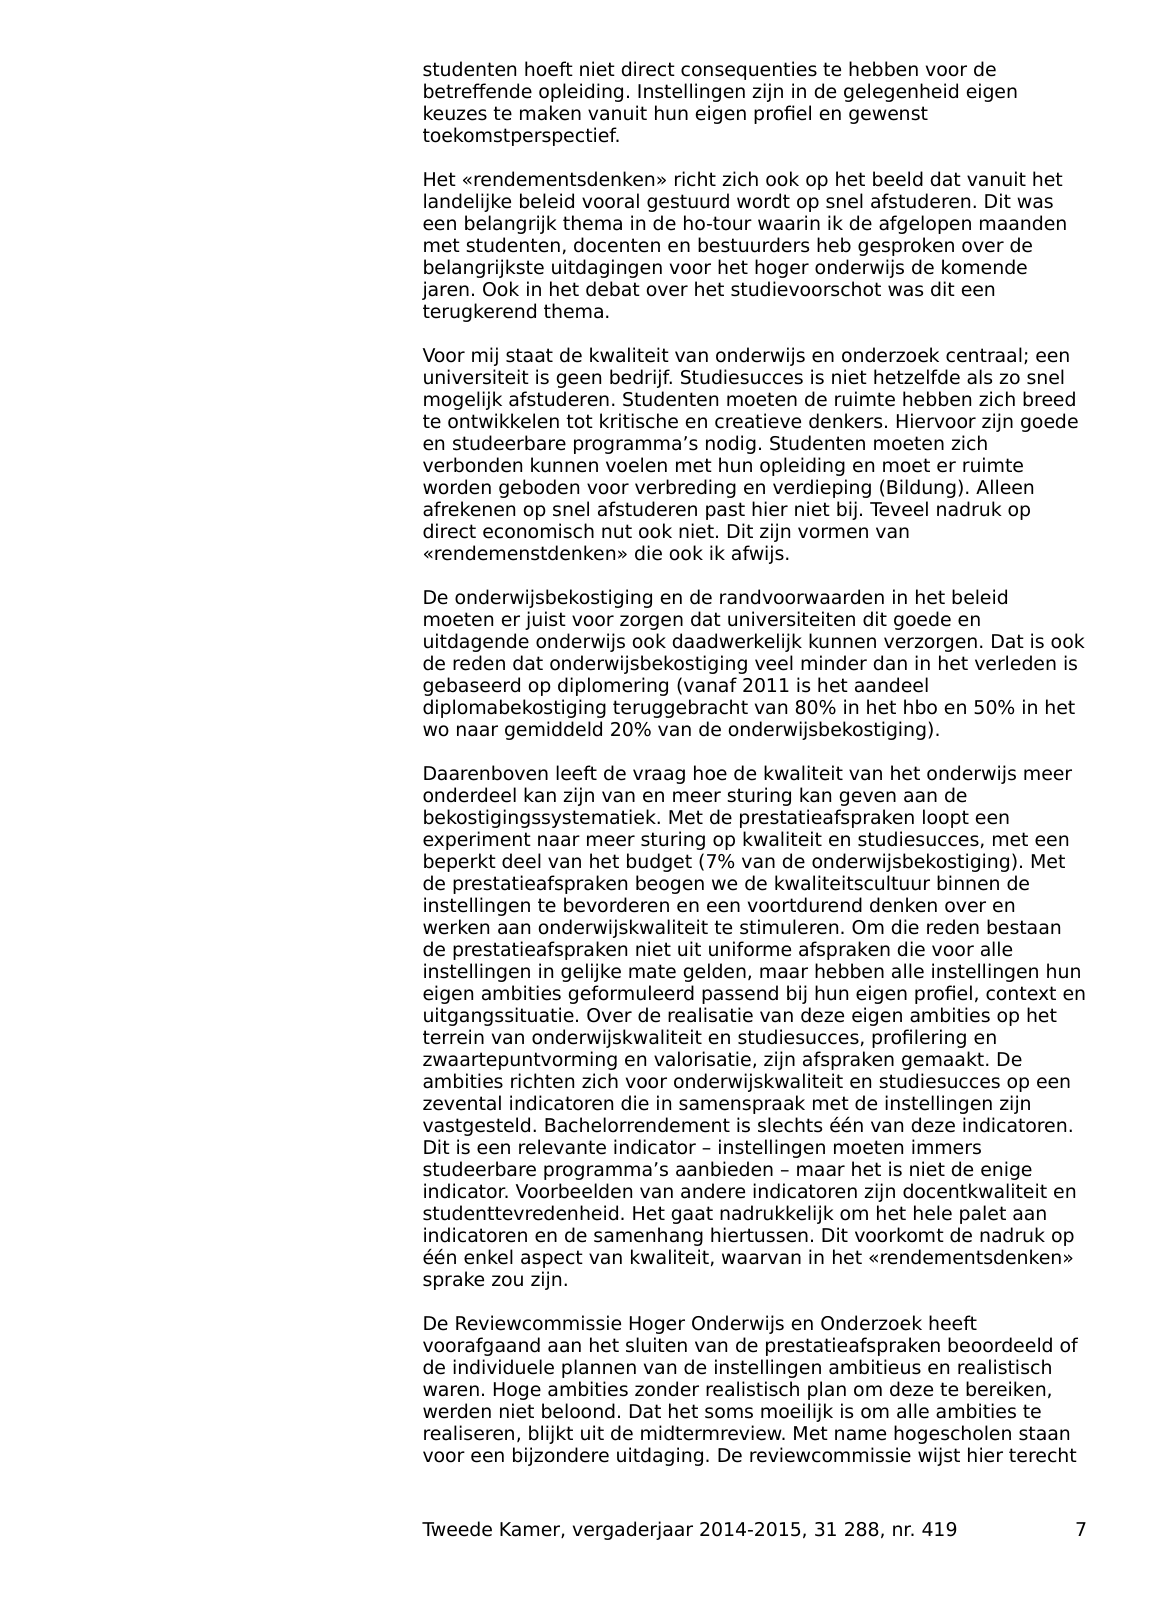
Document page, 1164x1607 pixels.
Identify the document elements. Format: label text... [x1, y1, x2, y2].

text Daarenboven leeft de vraag hoe de kwaliteit van het onderwijs meer onderdeel kan zijn van en meer sturing kan geven aan de bekostigingssystematiek. Met de prestatieafspraken loopt een experiment naar meer sturing op kwaliteit en studiesucces, met een beperkt deel van het budget (7% van de onderwijsbekostiging). Met de prestatieafspraken beogen we de kwaliteitscultuur binnen de instellingen te bevorderen en een voortdurend denken over en werken aan onderwijskwaliteit te stimuleren. Om die reden bestaan de prestatieafspraken niet uit uniforme afspraken die voor alle instellingen in gelijke mate gelden, maar hebben alle instellingen hun eigen ambities geformuleerd passend bij hun eigen profiel, context en uitgangssituatie. Over de realisatie van deze eigen ambities op het terrein van onderwijskwaliteit en studiesucces, profilering en zwaartepuntvorming en valorisatie, zijn afspraken gemaakt. De ambities richten zich voor onderwijskwaliteit en studiesucces op een zevental indicatoren die in samenspraak met de instellingen zijn vastgesteld. Bachelorrendement is slechts één van deze indicatoren. Dit is een relevante indicator – instellingen moeten immers studeerbare programma’s aanbieden – maar het is niet de enige indicator. Voorbeelden van andere indicatoren zijn docentkwaliteit en studenttevredenheid. Het gaat nadrukkelijk om het hele palet aan indicatoren en de samenhang hiertussen. Dit voorkomt de nadruk op één enkel aspect van kwaliteit, waarvan in het «rendementsdenken» sprake zou zijn. [422, 763, 1087, 1291]
text studenten hoeft niet direct consequenties te hebben voor de betreffende opleiding. Instellingen zijn in de gelegenheid eigen keuzes te maken vanuit hun eigen profiel en gewenst toekomstperspectief. [422, 59, 1087, 147]
text De onderwijsbekostiging en de randvoorwaarden in het beleid moeten er juist voor zorgen dat universiteiten dit goede en uitdagende onderwijs ook daadwerkelijk kunnen verzorgen. Dat is ook de reden dat onderwijsbekostiging veel minder dan in het verleden is gebaseerd op diplomering (vanaf 2011 is het aandeel diplomabekostiging teruggebracht van 80% in het hbo en 50% in het wo naar gemiddeld 20% van de onderwijsbekostiging). [422, 587, 1087, 741]
text Het «rendementsdenken» richt zich ook op het beeld dat vanuit het landelijke beleid vooral gestuurd wordt op snel afstuderen. Dit was een belangrijk thema in de ho-tour waarin ik de afgelopen maanden met studenten, docenten en bestuurders heb gesproken over de belangrijkste uitdagingen voor het hoger onderwijs de komende jaren. Ook in het debat over het studievoorschot was dit een terugkerend thema. [422, 169, 1087, 323]
text Voor mij staat de kwaliteit van onderwijs en onderzoek centraal; een universiteit is geen bedrijf. Studiesucces is niet hetzelfde als zo snel mogelijk afstuderen. Studenten moeten de ruimte hebben zich breed te ontwikkelen tot kritische en creatieve denkers. Hiervoor zijn goede en studeerbare programma’s nodig. Studenten moeten zich verbonden kunnen voelen met hun opleiding en moet er ruimte worden geboden voor verbreding en verdieping (Bildung). Alleen afrekenen op snel afstuderen past hier niet bij. Teveel nadruk op direct economisch nut ook niet. Dit zijn vormen van «rendemenstdenken» die ook ik afwijs. [422, 345, 1087, 565]
text De Reviewcommissie Hoger Onderwijs en Onderzoek heeft voorafgaand aan het sluiten van de prestatieafspraken beoordeeld of de individuele plannen van de instellingen ambitieus en realistisch waren. Hoge ambities zonder realistisch plan om deze te bereiken, werden niet beloond. Dat het soms moeilijk is om alle ambities te realiseren, blijkt uit de midtermreview. Met name hogescholen staan voor een bijzondere uitdaging. De reviewcommissie wijst hier terecht [422, 1313, 1087, 1467]
